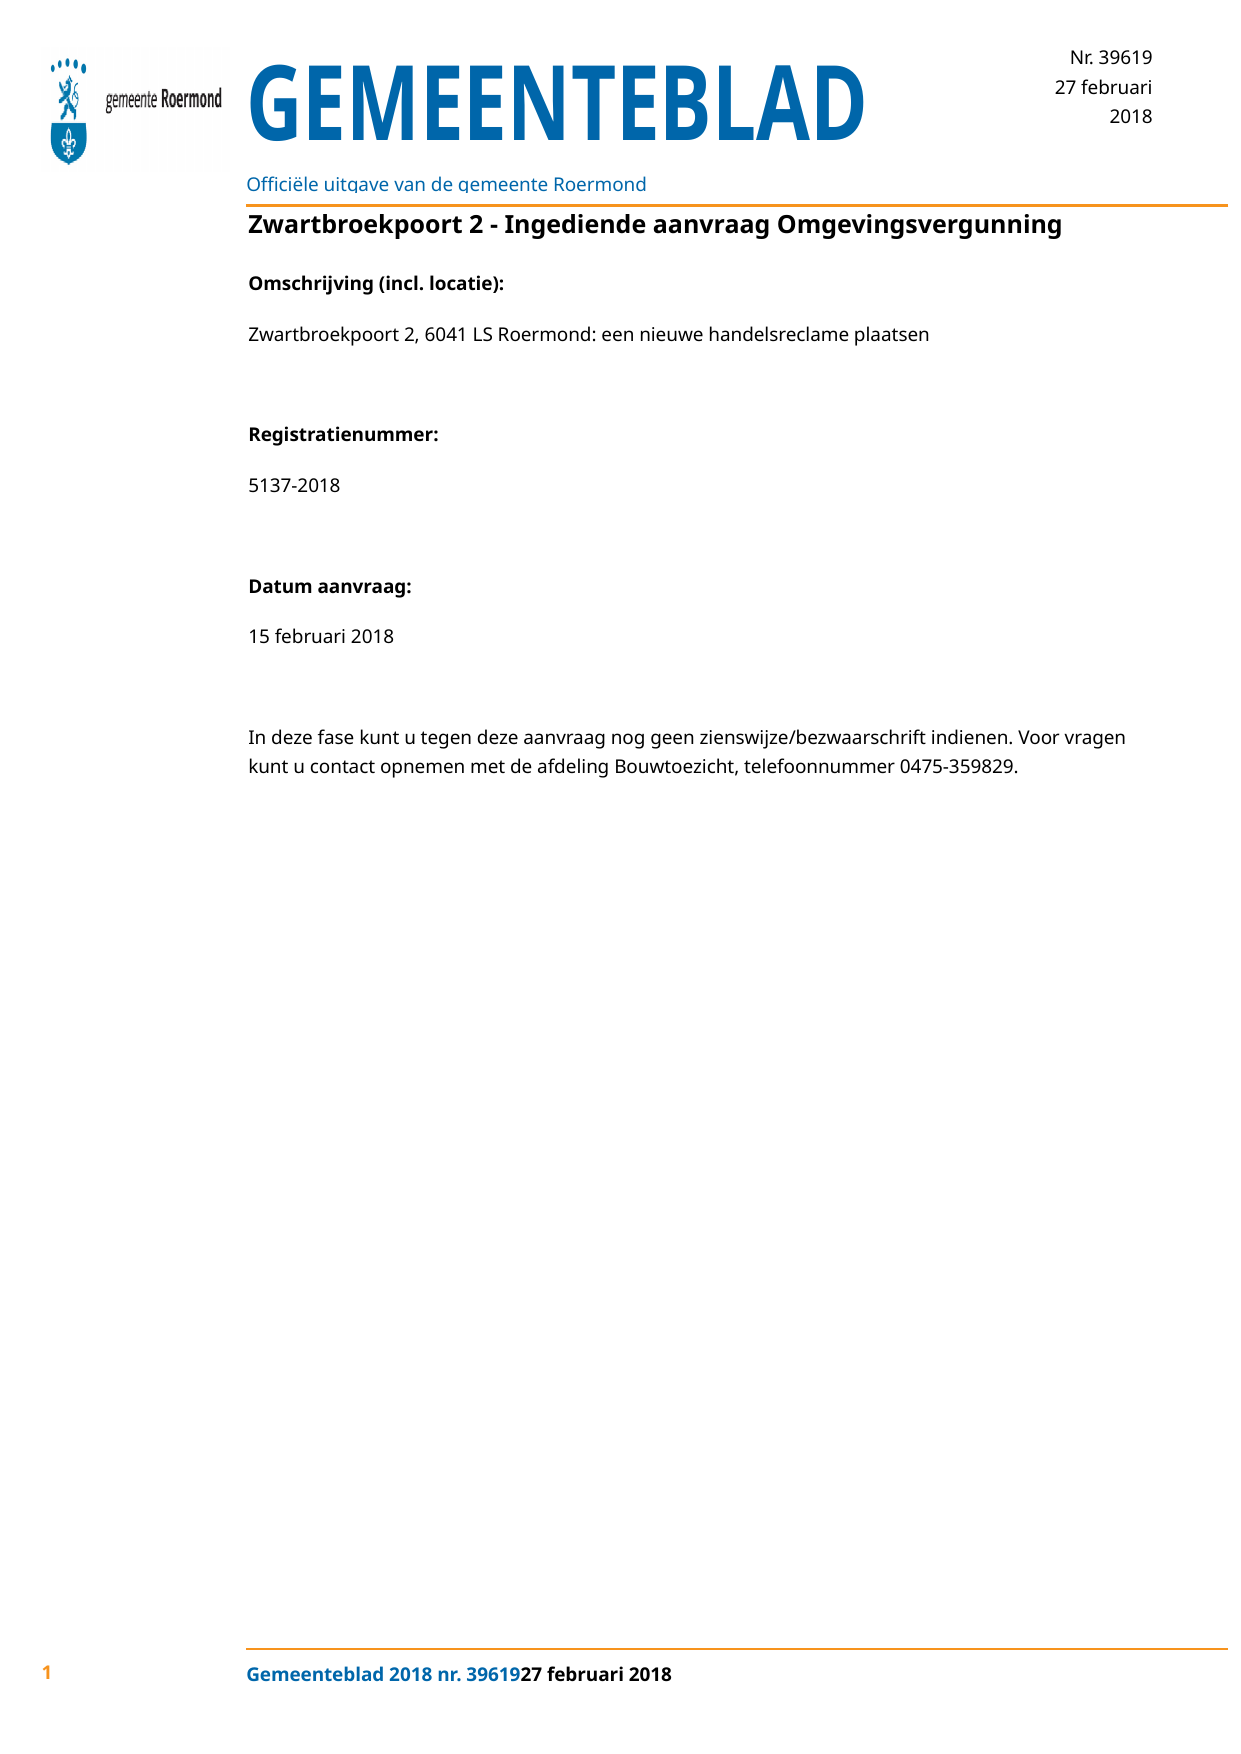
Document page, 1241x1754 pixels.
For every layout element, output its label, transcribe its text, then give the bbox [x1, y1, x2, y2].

text Omschrijving (incl. locatie): [248, 270, 1152, 296]
text Datum aanvraag: [248, 573, 1152, 598]
text 5137-2018 [248, 472, 1152, 498]
picture [41, 47, 231, 172]
text Registratienummer: [248, 422, 1152, 447]
text In deze fase kunt u tegen deze aanvraag nog geen zienswijze/bezwaarschrift indienen. Voor vragen kunt u contact opnemen met de afdeling Bouwtoezicht, telefoonnummer 0475-359829. [248, 724, 1152, 779]
text Zwartbroekpoort 2, 6041 LS Roermond: een nieuwe handelsreclame plaatsen [248, 321, 1152, 346]
text Zwartbroekpoort 2 - Ingediende aanvraag Omgevingsvergunning [248, 207, 1152, 241]
text 15 februari 2018 [248, 623, 1152, 649]
